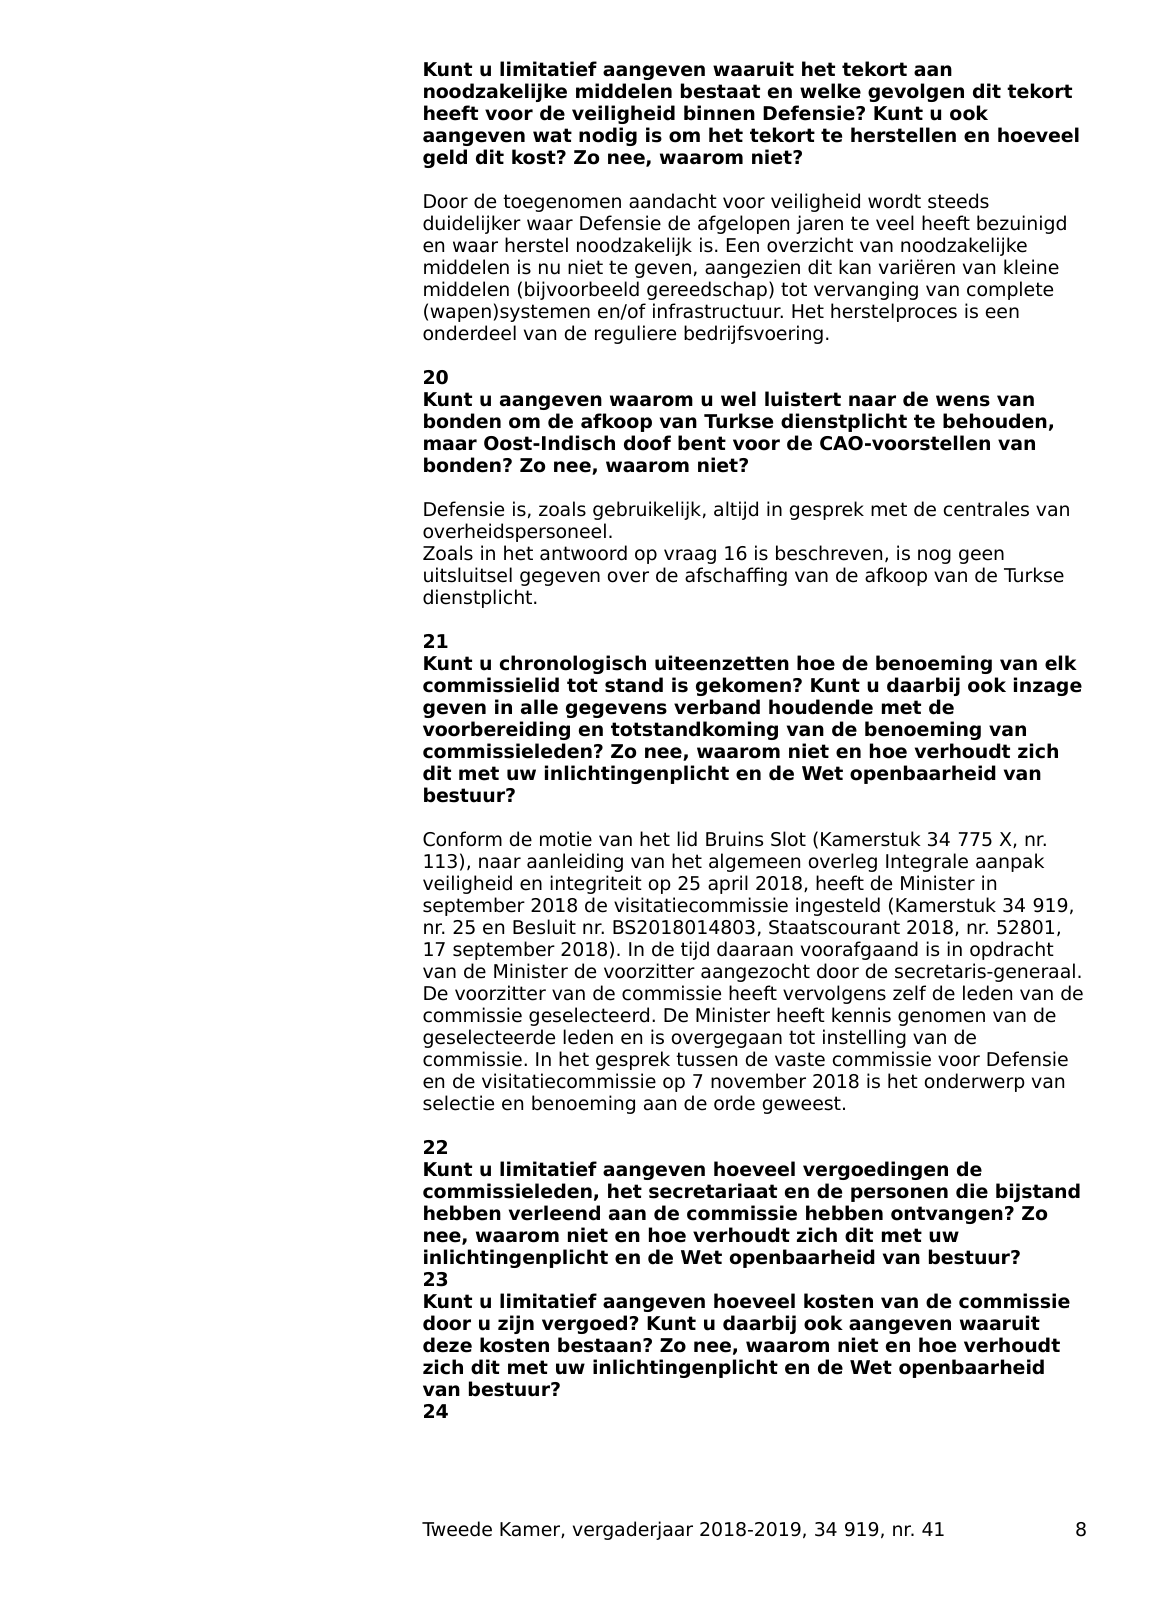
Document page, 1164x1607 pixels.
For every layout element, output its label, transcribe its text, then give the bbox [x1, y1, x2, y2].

text 22 [422, 1137, 1087, 1159]
text 24 [422, 1401, 1087, 1423]
text Kunt u chronologisch uiteenzetten hoe de benoeming van elk commissielid tot stand is gekomen? Kunt u daarbij ook inzage geven in alle gegevens verband houdende met de voorbereiding en totstandkoming van de benoeming van commissieleden? Zo nee, waarom niet en hoe verhoudt zich dit met uw inlichtingenplicht en de Wet openbaarheid van bestuur? [422, 653, 1087, 807]
text Defensie is, zoals gebruikelijk, altijd in gesprek met de centrales van overheidspersoneel. [422, 499, 1087, 543]
text Zoals in het antwoord op vraag 16 is beschreven, is nog geen uitsluitsel gegeven over de afschaffing van de afkoop van de Turkse dienstplicht. [422, 543, 1087, 609]
text Kunt u limitatief aangeven waaruit het tekort aan noodzakelijke middelen bestaat en welke gevolgen dit tekort heeft voor de veiligheid binnen Defensie? Kunt u ook aangeven wat nodig is om het tekort te herstellen en hoeveel geld dit kost? Zo nee, waarom niet? [422, 59, 1087, 169]
text 23 [422, 1269, 1087, 1291]
text Kunt u limitatief aangeven hoeveel kosten van de commissie door u zijn vergoed? Kunt u daarbij ook aangeven waaruit deze kosten bestaan? Zo nee, waarom niet en hoe verhoudt zich dit met uw inlichtingenplicht en de Wet openbaarheid van bestuur? [422, 1291, 1087, 1401]
text Kunt u aangeven waarom u wel luistert naar de wens van bonden om de afkoop van Turkse dienstplicht te behouden, maar Oost-Indisch doof bent voor de CAO-voorstellen van bonden? Zo nee, waarom niet? [422, 389, 1087, 477]
text Conform de motie van het lid Bruins Slot (Kamerstuk 34 775 X, nr. 113), naar aanleiding van het algemeen overleg Integrale aanpak veiligheid en integriteit op 25 april 2018, heeft de Minister in september 2018 de visitatiecommissie ingesteld (Kamerstuk 34 919, nr. 25 en Besluit nr. BS2018014803, Staatscourant 2018, nr. 52801, 17 september 2018). In de tijd daaraan voorafgaand is in opdracht van de Minister de voorzitter aangezocht door de secretaris-generaal. De voorzitter van de commissie heeft vervolgens zelf de leden van de commissie geselecteerd. De Minister heeft kennis genomen van de geselecteerde leden en is overgegaan tot instelling van de commissie. In het gesprek tussen de vaste commissie voor Defensie en de visitatiecommissie op 7 november 2018 is het onderwerp van selectie en benoeming aan de orde geweest. [422, 829, 1087, 1115]
text 21 [422, 631, 1087, 653]
text Kunt u limitatief aangeven hoeveel vergoedingen de commissieleden, het secretariaat en de personen die bijstand hebben verleend aan de commissie hebben ontvangen? Zo nee, waarom niet en hoe verhoudt zich dit met uw inlichtingenplicht en de Wet openbaarheid van bestuur? [422, 1159, 1087, 1269]
text 20 [422, 367, 1087, 389]
text Door de toegenomen aandacht voor veiligheid wordt steeds duidelijker waar Defensie de afgelopen jaren te veel heeft bezuinigd en waar herstel noodzakelijk is. Een overzicht van noodzakelijke middelen is nu niet te geven, aangezien dit kan variëren van kleine middelen (bijvoorbeeld gereedschap) tot vervanging van complete (wapen)systemen en/of infrastructuur. Het herstelproces is een onderdeel van de reguliere bedrijfsvoering. [422, 191, 1087, 345]
